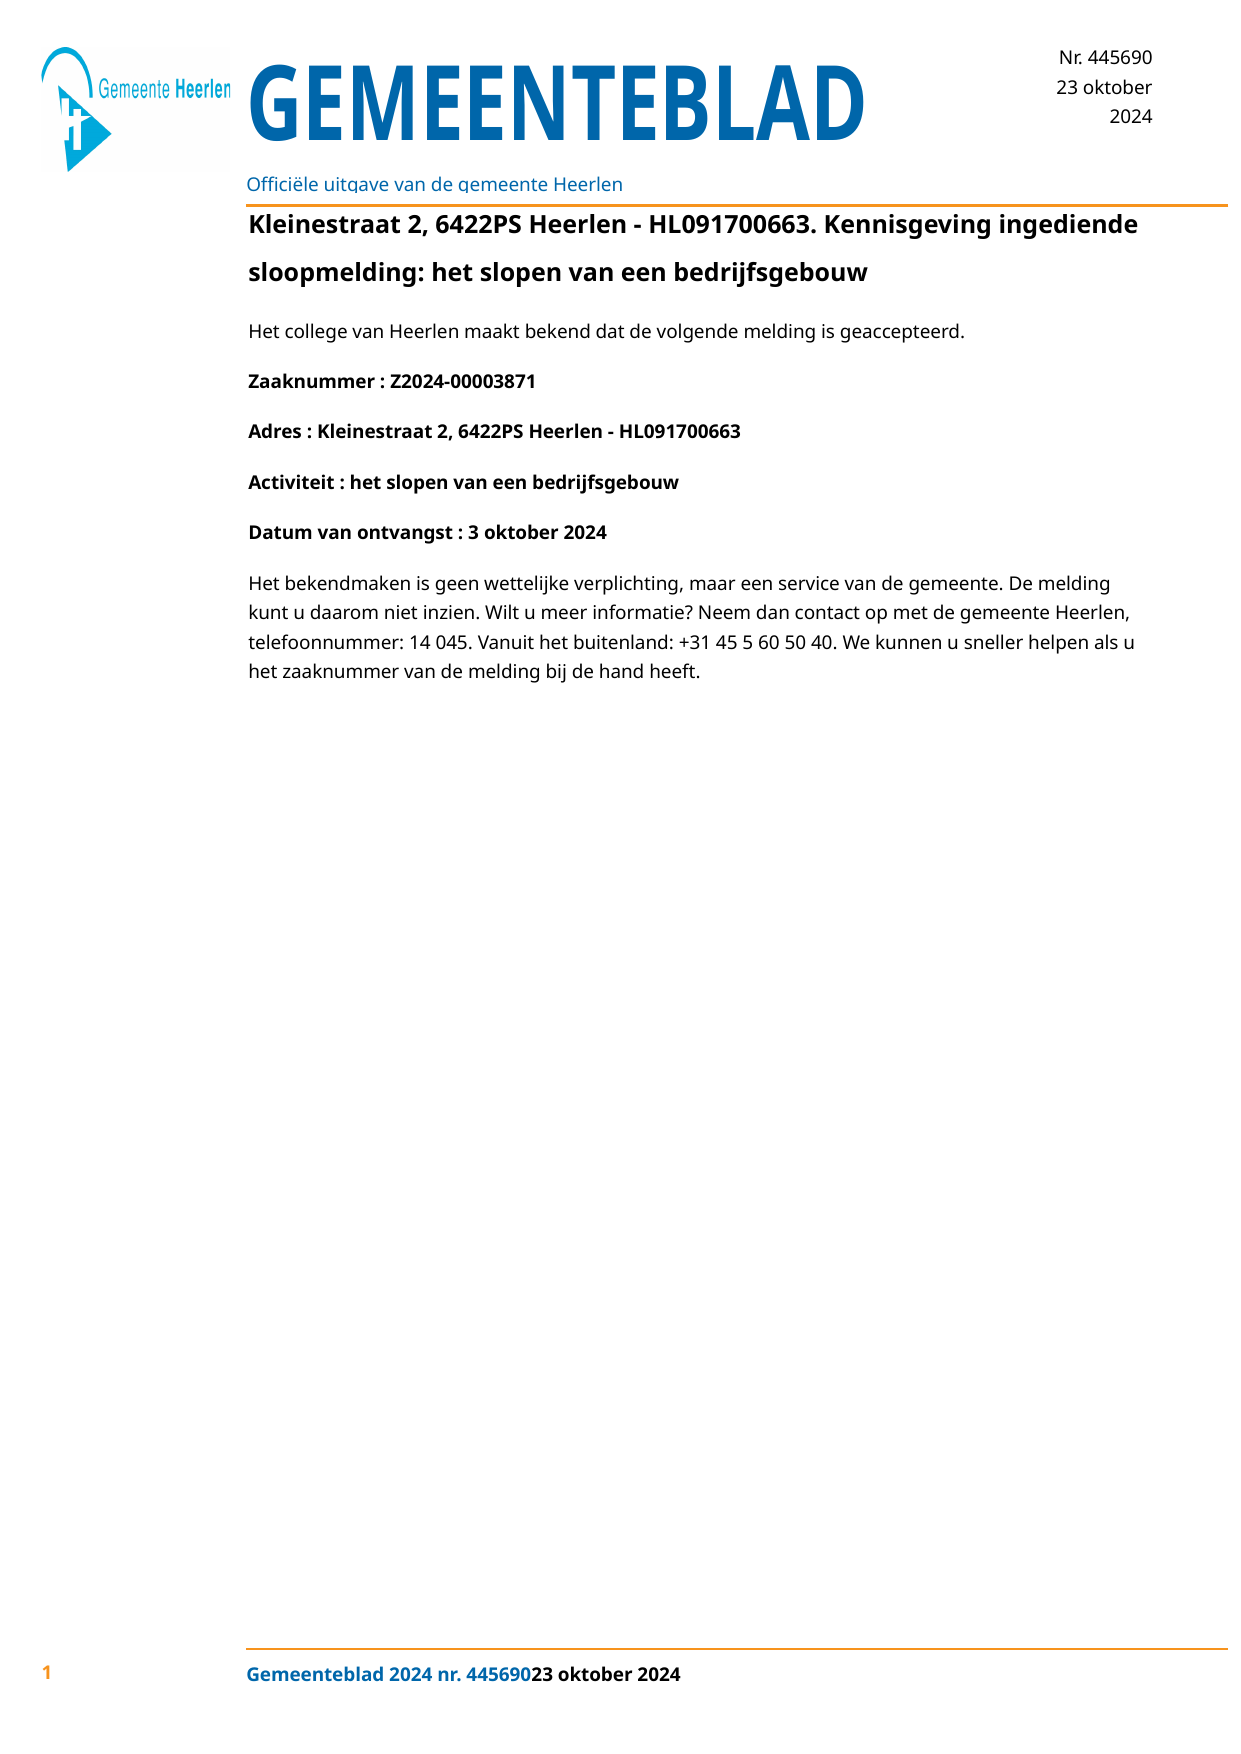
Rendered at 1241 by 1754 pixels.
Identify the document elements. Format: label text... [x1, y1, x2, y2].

text Adres : Kleinestraat 2, 6422PS Heerlen - HL091700663 [248, 419, 1152, 444]
text Kleinestraat 2, 6422PS Heerlen - HL091700663. Kennisgeving ingediende sloopmelding: het slopen van een bedrijfsgebouw [248, 207, 1152, 288]
text Datum van ontvangst : 3 oktober 2024 [248, 519, 1152, 545]
text Het college van Heerlen maakt bekend dat de volgende melding is geaccepteerd. [248, 318, 1152, 344]
text Activiteit : het slopen van een bedrijfsgebouw [248, 469, 1152, 495]
text Het bekendmaken is geen wettelijke verplichting, maar een service van de gemeente. De melding kunt u daarom niet inzien. Wilt u meer informatie? Neem dan contact op met de gemeente Heerlen, telefoonnummer: 14 045. Vanuit het buitenland: +31 45 5 60 50 40. We kunnen u sneller helpen als u het zaaknummer van de melding bij de hand heeft. [248, 570, 1152, 684]
picture [41, 47, 231, 172]
picture [41, 47, 59, 70]
text Zaaknummer : Z2024-00003871 [248, 368, 1152, 394]
